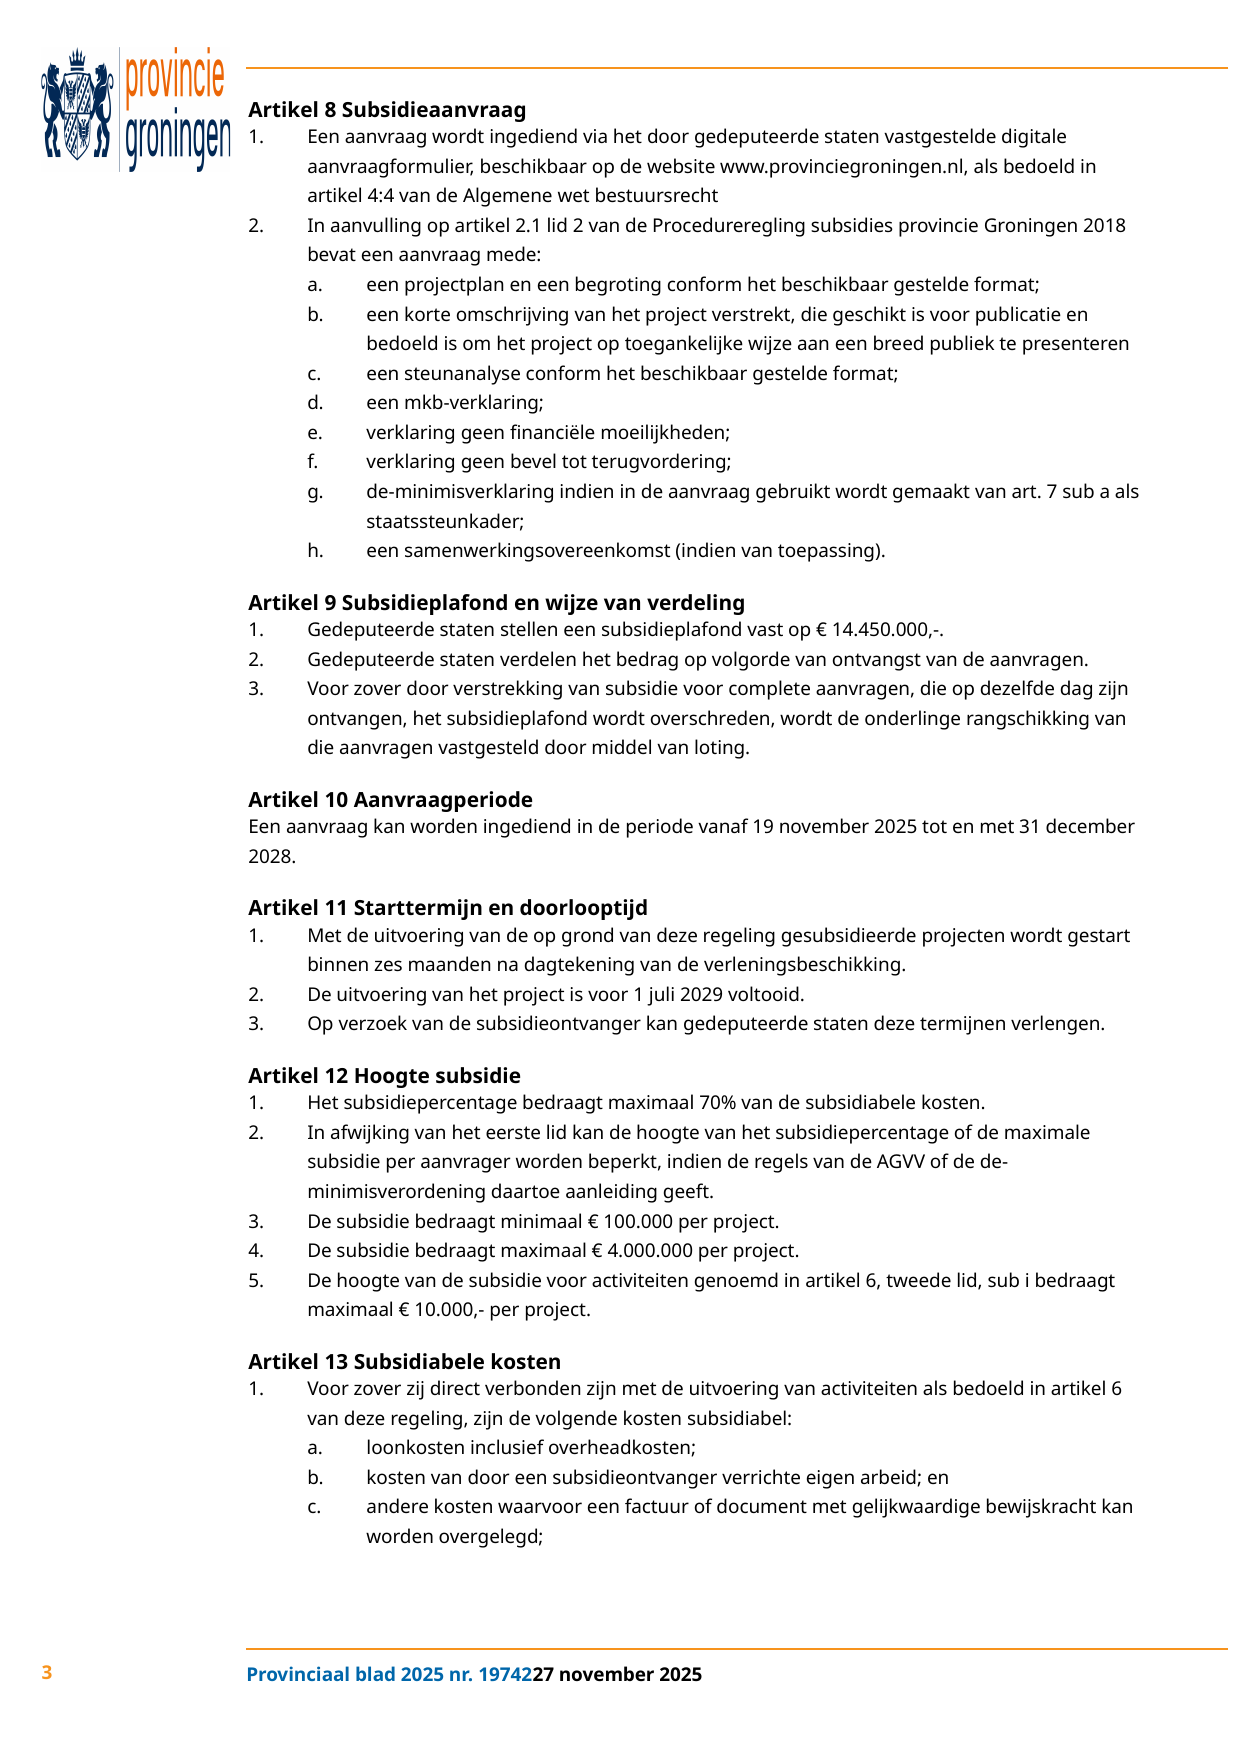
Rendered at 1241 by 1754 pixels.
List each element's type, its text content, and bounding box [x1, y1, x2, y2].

text Artikel 12 Hoogte subsidie [248, 1061, 1152, 1089]
text Artikel 10 Aanvraagperiode [248, 785, 1152, 813]
list In aanvulling op artikel 2.1 lid 2 van de Procedureregling subsidies provincie Groningen 2018 bevat een aanvraag mede: [248, 212, 1152, 267]
text Artikel 13 Subsidiabele kosten [248, 1347, 1152, 1375]
list Voor zover zij direct verbonden zijn met de uitvoering van activiteiten als bedoeld in artikel 6 van deze regeling, zijn de volgende kosten subsidiabel: [248, 1375, 1152, 1431]
list Met de uitvoering van de op grond van deze regeling gesubsidieerde projecten wordt gestart binnen zes maanden na dagtekening van de verleningsbeschikking. [248, 922, 1152, 977]
list verklaring geen bevel tot terugvordering; [307, 449, 1152, 474]
text Artikel 9 Subsidieplafond en wijze van verdeling [248, 588, 1152, 616]
list een samenwerkingsovereenkomst (indien van toepassing). [307, 537, 1152, 563]
list Een aanvraag wordt ingediend via het door gedeputeerde staten vastgestelde digitale aanvraagformulier, beschikbaar op de website www.provinciegroningen.nl, als bedoeld in artikel 4:4 van de Algemene wet bestuursrecht [248, 123, 1152, 208]
text Artikel 8 Subsidieaanvraag [248, 95, 1152, 123]
list Voor zover door verstrekking van subsidie voor complete aanvragen, die op dezelfde dag zijn ontvangen, het subsidieplafond wordt overschreden, wordt de onderlinge rangschikking van die aanvragen vastgesteld door middel van loting. [248, 675, 1152, 760]
list De hoogte van de subsidie voor activiteiten genoemd in artikel 6, tweede lid, sub i bedraagt maximaal € 10.000,- per project. [248, 1267, 1152, 1322]
text Een aanvraag kan worden ingediend in de periode vanaf 19 november 2025 tot en met 31 december 2028. [248, 813, 1152, 869]
list Gedeputeerde staten stellen een subsidieplafond vast op € 14.450.000,-. [248, 616, 1152, 642]
list De subsidie bedraagt minimaal € 100.000 per project. [248, 1208, 1152, 1233]
list Gedeputeerde staten verdelen het bedrag op volgorde van ontvangst van de aanvragen. [248, 646, 1152, 672]
list De uitvoering van het project is voor 1 juli 2029 voltooid. [248, 981, 1152, 1007]
list kosten van door een subsidieontvanger verrichte eigen arbeid; en [307, 1464, 1152, 1490]
list een steunanalyse conform het beschikbaar gestelde format; [307, 360, 1152, 386]
list een mkb-verklaring; [307, 389, 1152, 415]
list andere kosten waarvoor een factuur of document met gelijkwaardige bewijskracht kan worden overgelegd; [307, 1494, 1152, 1549]
text Artikel 11 Starttermijn en doorlooptijd [248, 893, 1152, 922]
list een korte omschrijving van het project verstrekt, die geschikt is voor publicatie en bedoeld is om het project op toegankelijke wijze aan een breed publiek te presenteren [307, 301, 1152, 356]
list loonkosten inclusief overheadkosten; [307, 1434, 1152, 1460]
picture [41, 47, 231, 172]
list De subsidie bedraagt maximaal € 4.000.000 per project. [248, 1237, 1152, 1263]
list verklaring geen financiële moeilijkheden; [307, 419, 1152, 445]
list Op verzoek van de subsidieontvanger kan gedeputeerde staten deze termijnen verlengen. [248, 1011, 1152, 1036]
list een projectplan en een begroting conform het beschikbaar gestelde format; [307, 271, 1152, 297]
list Het subsidiepercentage bedraagt maximaal 70% van de subsidiabele kosten. [248, 1089, 1152, 1115]
list In afwijking van het eerste lid kan de hoogte van het subsidiepercentage of de maximale subsidie per aanvrager worden beperkt, indien de regels van de AGVV of de de-minimisverordening daartoe aanleiding geeft. [248, 1119, 1152, 1204]
list de-minimisverklaring indien in de aanvraag gebruikt wordt gemaakt van art. 7 sub a als staatssteunkader; [307, 478, 1152, 533]
